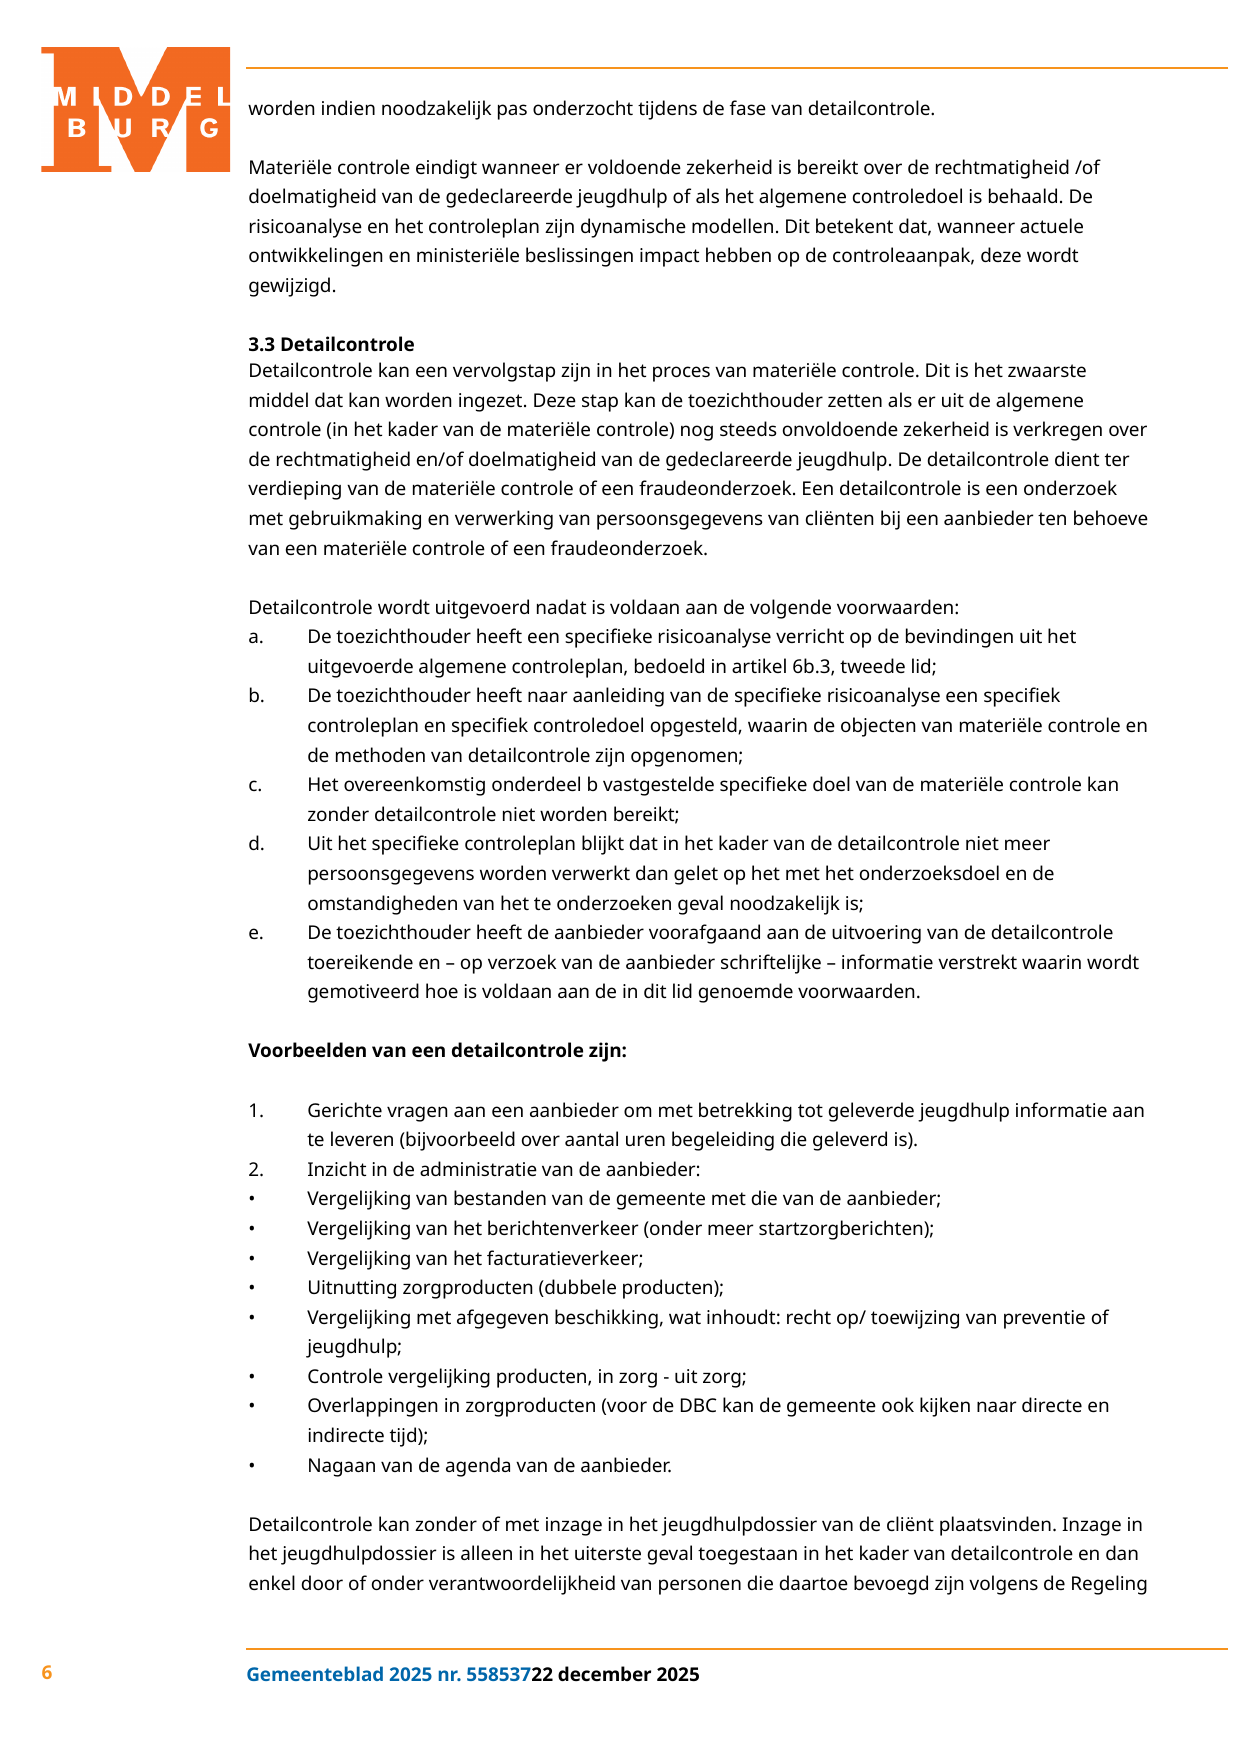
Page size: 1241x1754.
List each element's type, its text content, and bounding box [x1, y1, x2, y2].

list De toezichthouder heeft de aanbieder voorafgaand aan de uitvoering van de detailcontrole toereikende en – op verzoek van de aanbieder schriftelijke – informatie verstrekt waarin wordt gemotiveerd hoe is voldaan aan de in dit lid genoemde voorwaarden. [248, 919, 1152, 1004]
list De toezichthouder heeft een specifieke risicoanalyse verricht op de bevindingen uit het uitgevoerde algemene controleplan, bedoeld in artikel 6b.3, tweede lid; [248, 623, 1152, 679]
list De toezichthouder heeft naar aanleiding van de specifieke risicoanalyse een specifiek controleplan en specifiek controledoel opgesteld, waarin de objecten van materiële controle en de methoden van detailcontrole zijn opgenomen; [248, 683, 1152, 767]
list Vergelijking van het berichtenverkeer (onder meer startzorgberichten); [248, 1215, 1152, 1241]
text Detailcontrole kan zonder of met inzage in het jeugdhulpdossier van de cliënt plaatsvinden. Inzage in het jeugdhulpdossier is alleen in het uiterste geval toegestaan in het kader van detailcontrole en dan enkel door of onder verantwoordelijkheid van personen die daartoe bevoegd zijn volgens de Regeling [248, 1511, 1152, 1596]
list Uit het specifieke controleplan blijkt dat in het kader van de detailcontrole niet meer persoonsgegevens worden verwerkt dan gelet op het met het onderzoeksdoel en de omstandigheden van het te onderzoeken geval noodzakelijk is; [248, 831, 1152, 915]
list Overlappingen in zorgproducten (voor de DBC kan de gemeente ook kijken naar directe en indirecte tijd); [248, 1393, 1152, 1448]
list Gerichte vragen aan een aanbieder om met betrekking tot geleverde jeugdhulp informatie aan te leveren (bijvoorbeeld over aantal uren begeleiding die geleverd is). [248, 1097, 1152, 1152]
list Uitnutting zorgproducten (dubbele producten); [248, 1274, 1152, 1300]
list Vergelijking met afgegeven beschikking, wat inhoudt: recht op/ toewijzing van preventie of jeugdhulp; [248, 1304, 1152, 1359]
text Voorbeelden van een detailcontrole zijn: [248, 1038, 1152, 1063]
list Inzicht in de administratie van de aanbieder: [248, 1156, 1152, 1182]
text Detailcontrole wordt uitgevoerd nadat is voldaan aan de volgende voorwaarden: [248, 594, 1152, 619]
picture [41, 47, 231, 172]
text 3.3 Detailcontrole [248, 331, 1152, 357]
list Controle vergelijking producten, in zorg - uit zorg; [248, 1363, 1152, 1389]
list Vergelijking van bestanden van de gemeente met die van de aanbieder; [248, 1186, 1152, 1211]
list Vergelijking van het facturatieverkeer; [248, 1245, 1152, 1270]
list Nagaan van de agenda van de aanbieder. [248, 1452, 1152, 1477]
text Materiële controle eindigt wanneer er voldoende zekerheid is bereikt over de rechtmatigheid /of doelmatigheid van de gedeclareerde jeugdhulp of als het algemene controledoel is behaald. De risicoanalyse en het controleplan zijn dynamische modellen. Dit betekent dat, wanneer actuele ontwikkelingen en ministeriële beslissingen impact hebben op de controleaanpak, deze wordt gewijzigd. [248, 154, 1152, 298]
text worden indien noodzakelijk pas onderzocht tijdens de fase van detailcontrole. [248, 95, 1152, 121]
list Het overeenkomstig onderdeel b vastgestelde specifieke doel van de materiële controle kan zonder detailcontrole niet worden bereikt; [248, 771, 1152, 827]
text Detailcontrole kan een vervolgstap zijn in het proces van materiële controle. Dit is het zwaarste middel dat kan worden ingezet. Deze stap kan de toezichthouder zetten als er uit de algemene controle (in het kader van de materiële controle) nog steeds onvoldoende zekerheid is verkregen over de rechtmatigheid en/of doelmatigheid van de gedeclareerde jeugdhulp. De detailcontrole dient ter verdieping van de materiële controle of een fraudeonderzoek. Een detailcontrole is een onderzoek met gebruikmaking en verwerking van persoonsgegevens van cliënten bij een aanbieder ten behoeve van een materiële controle of een fraudeonderzoek. [248, 357, 1152, 560]
